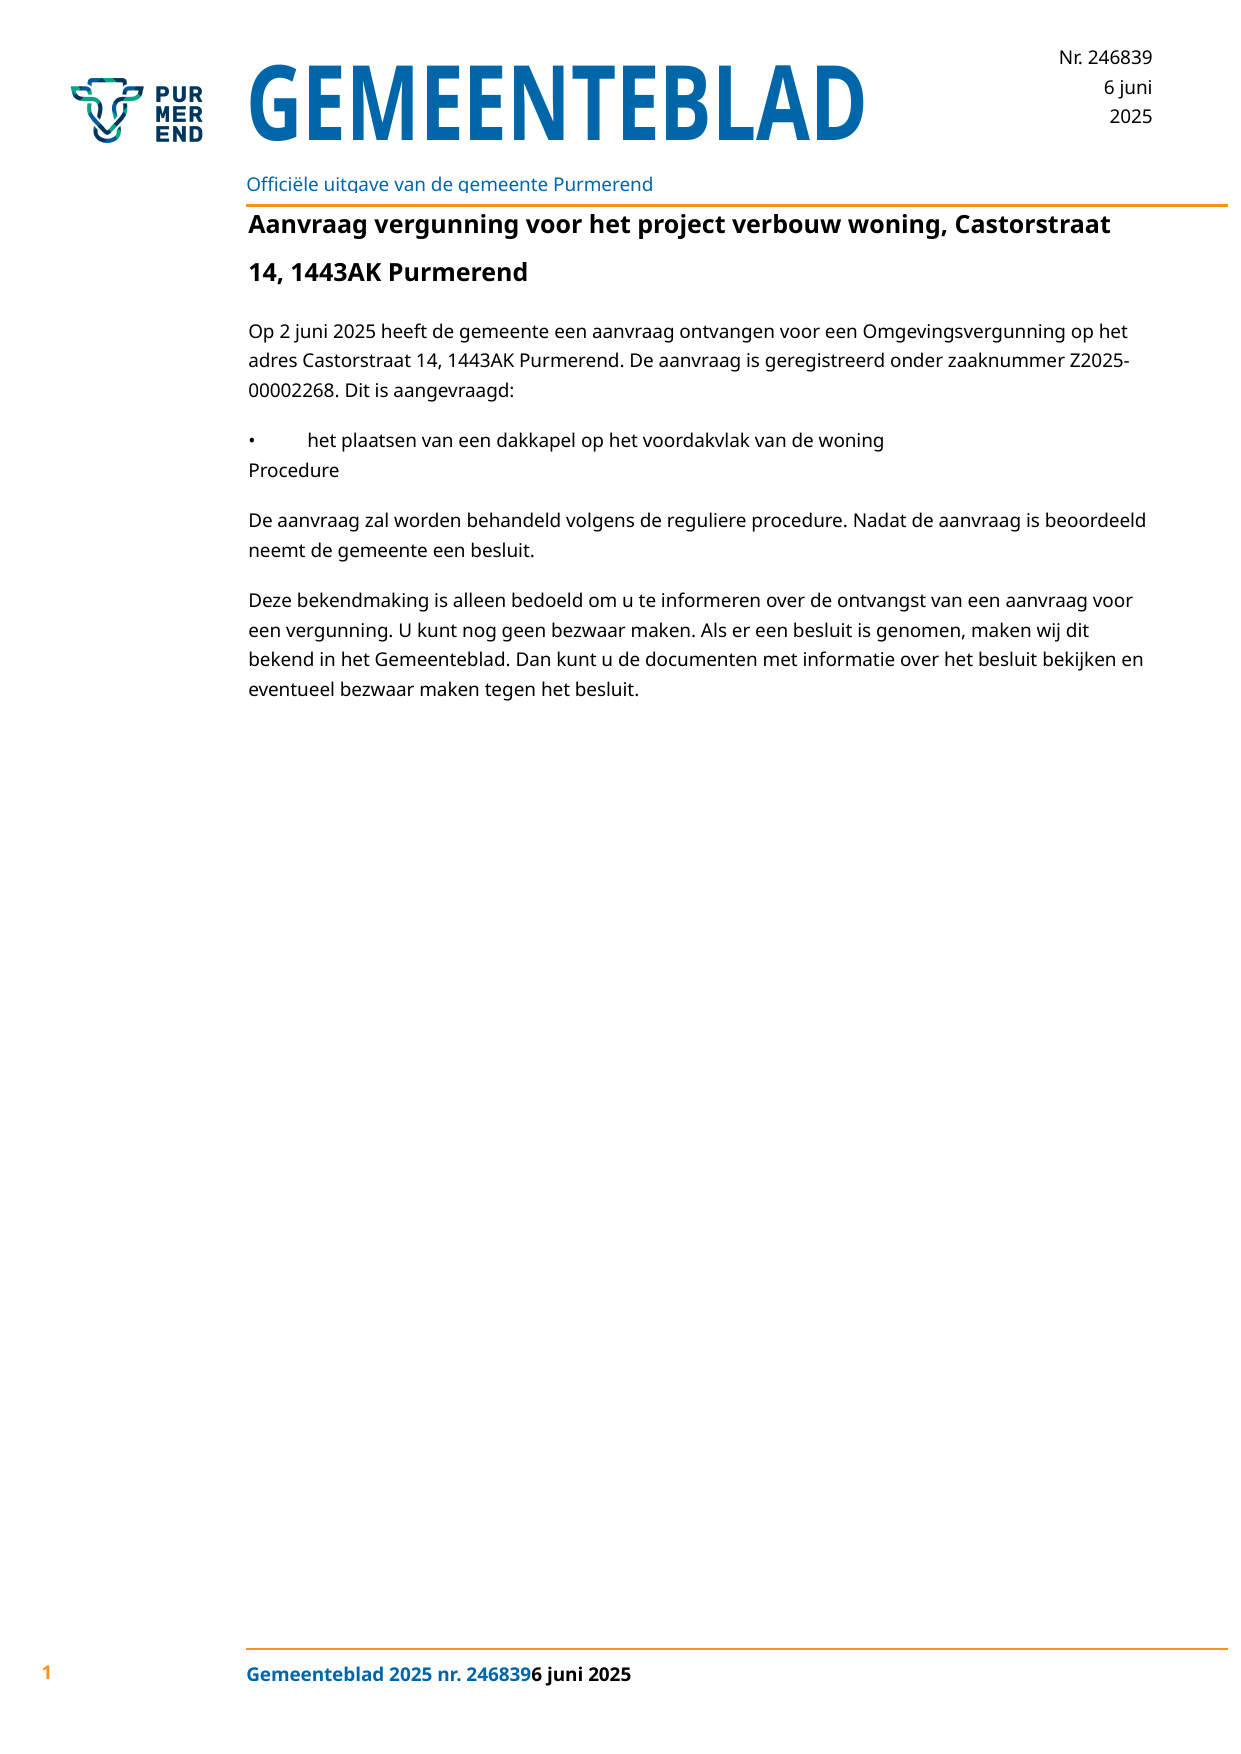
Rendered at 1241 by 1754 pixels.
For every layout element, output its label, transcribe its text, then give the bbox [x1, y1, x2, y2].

text De aanvraag zal worden behandeld volgens de reguliere procedure. Nadat de aanvraag is beoordeeld neemt de gemeente een besluit. [248, 507, 1152, 563]
list het plaatsen van een dakkapel op het voordakvlak van de woning [248, 427, 1152, 453]
text Aanvraag vergunning voor het project verbouw woning, Castorstraat 14, 1443AK Purmerend [248, 207, 1152, 288]
text Deze bekendmaking is alleen bedoeld om u te informeren over de ontvangst van een aanvraag voor een vergunning. U kunt nog geen bezwaar maken. Als er een besluit is genomen, maken wij dit bekend in het Gemeenteblad. Dan kunt u de documenten met informatie over het besluit bekijken en eventueel bezwaar maken tegen het besluit. [248, 587, 1152, 702]
text Op 2 juni 2025 heeft de gemeente een aanvraag ontvangen voor een Omgevingsvergunning op het adres Castorstraat 14, 1443AK Purmerend. De aanvraag is geregistreerd onder zaaknummer Z2025-00002268. Dit is aangevraagd: [248, 318, 1152, 403]
picture [41, 47, 231, 172]
text Procedure [248, 457, 1152, 483]
